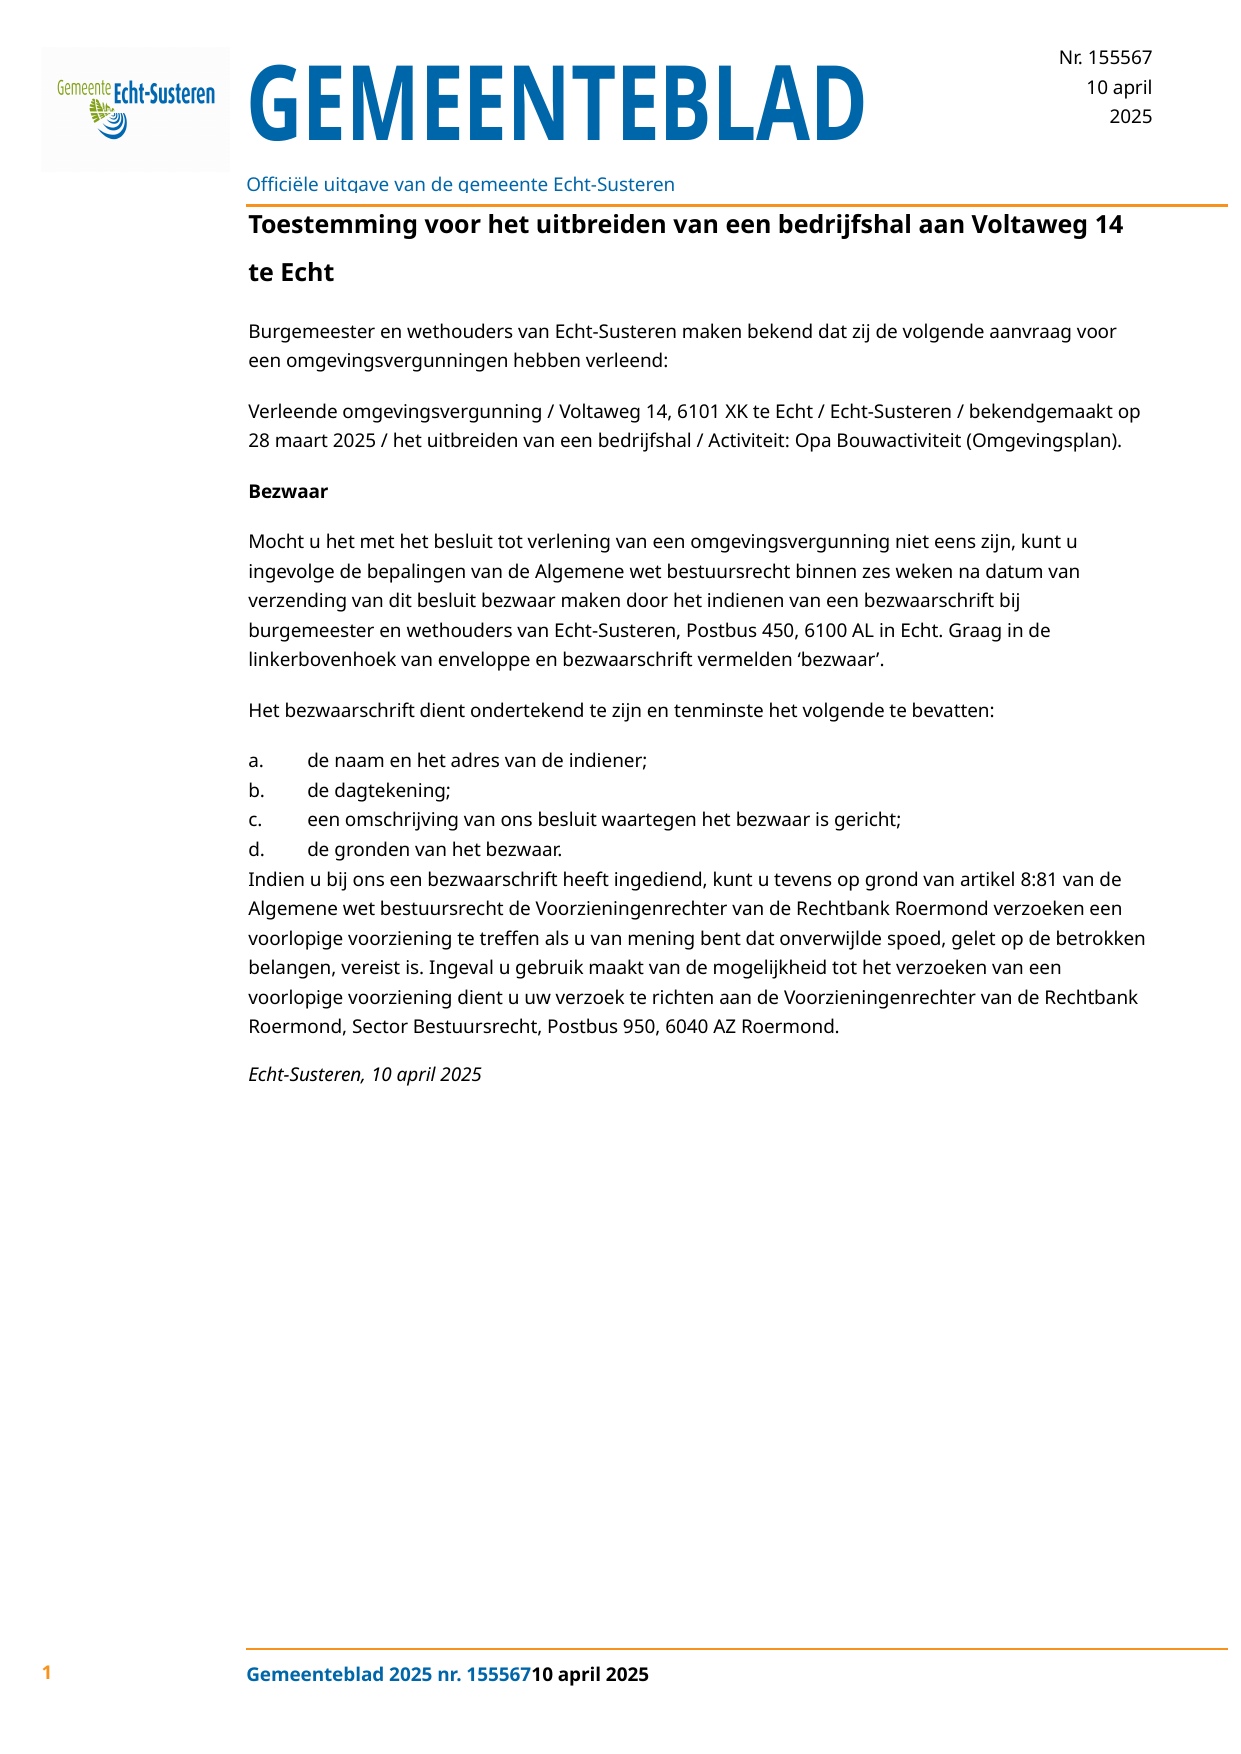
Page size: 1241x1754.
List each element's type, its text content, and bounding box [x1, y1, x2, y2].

text Mocht u het met het besluit tot verlening van een omgevingsvergunning niet eens zijn, kunt u ingevolge de bepalingen van de Algemene wet bestuursrecht binnen zes weken na datum van verzending van dit besluit bezwaar maken door het indienen van een bezwaarschrift bij burgemeester en wethouders van Echt-Susteren, Postbus 450, 6100 AL in Echt. Graag in de linkerbovenhoek van enveloppe en bezwaarschrift vermelden ‘bezwaar’. [248, 528, 1152, 672]
list de dagtekening; [248, 777, 1152, 803]
text Het bezwaarschrift dient ondertekend te zijn en tenminste het volgende te bevatten: [248, 697, 1152, 723]
text Indien u bij ons een bezwaarschrift heeft ingediend, kunt u tevens op grond van artikel 8:81 van de Algemene wet bestuursrecht de Voorzieningenrechter van de Rechtbank Roermond verzoeken een voorlopige voorziening te treffen als u van mening bent dat onverwijlde spoed, gelet op de betrokken belangen, vereist is. Ingeval u gebruik maakt van de mogelijkheid tot het verzoeken van een voorlopige voorziening dient u uw verzoek te richten aan de Voorzieningenrechter van de Rechtbank Roermond, Sector Bestuursrecht, Postbus 950, 6040 AZ Roermond. [248, 866, 1152, 1039]
text Echt-Susteren, 10 april 2025 [248, 1062, 1152, 1087]
list de gronden van het bezwaar. [248, 836, 1152, 862]
text Toestemming voor het uitbreiden van een bedrijfshal aan Voltaweg 14 te Echt [248, 207, 1152, 288]
picture [41, 47, 231, 172]
text Bezwaar [248, 478, 1152, 504]
text Burgemeester en wethouders van Echt-Susteren maken bekend dat zij de volgende aanvraag voor een omgevingsvergunningen hebben verleend: [248, 318, 1152, 373]
list een omschrijving van ons besluit waartegen het bezwaar is gericht; [248, 807, 1152, 832]
list de naam en het adres van de indiener; [248, 747, 1152, 773]
text Verleende omgevingsvergunning / Voltaweg 14, 6101 XK te Echt / Echt-Susteren / bekendgemaakt op 28 maart 2025 / het uitbreiden van een bedrijfshal / Activiteit: Opa Bouwactiviteit (Omgevingsplan). [248, 398, 1152, 453]
